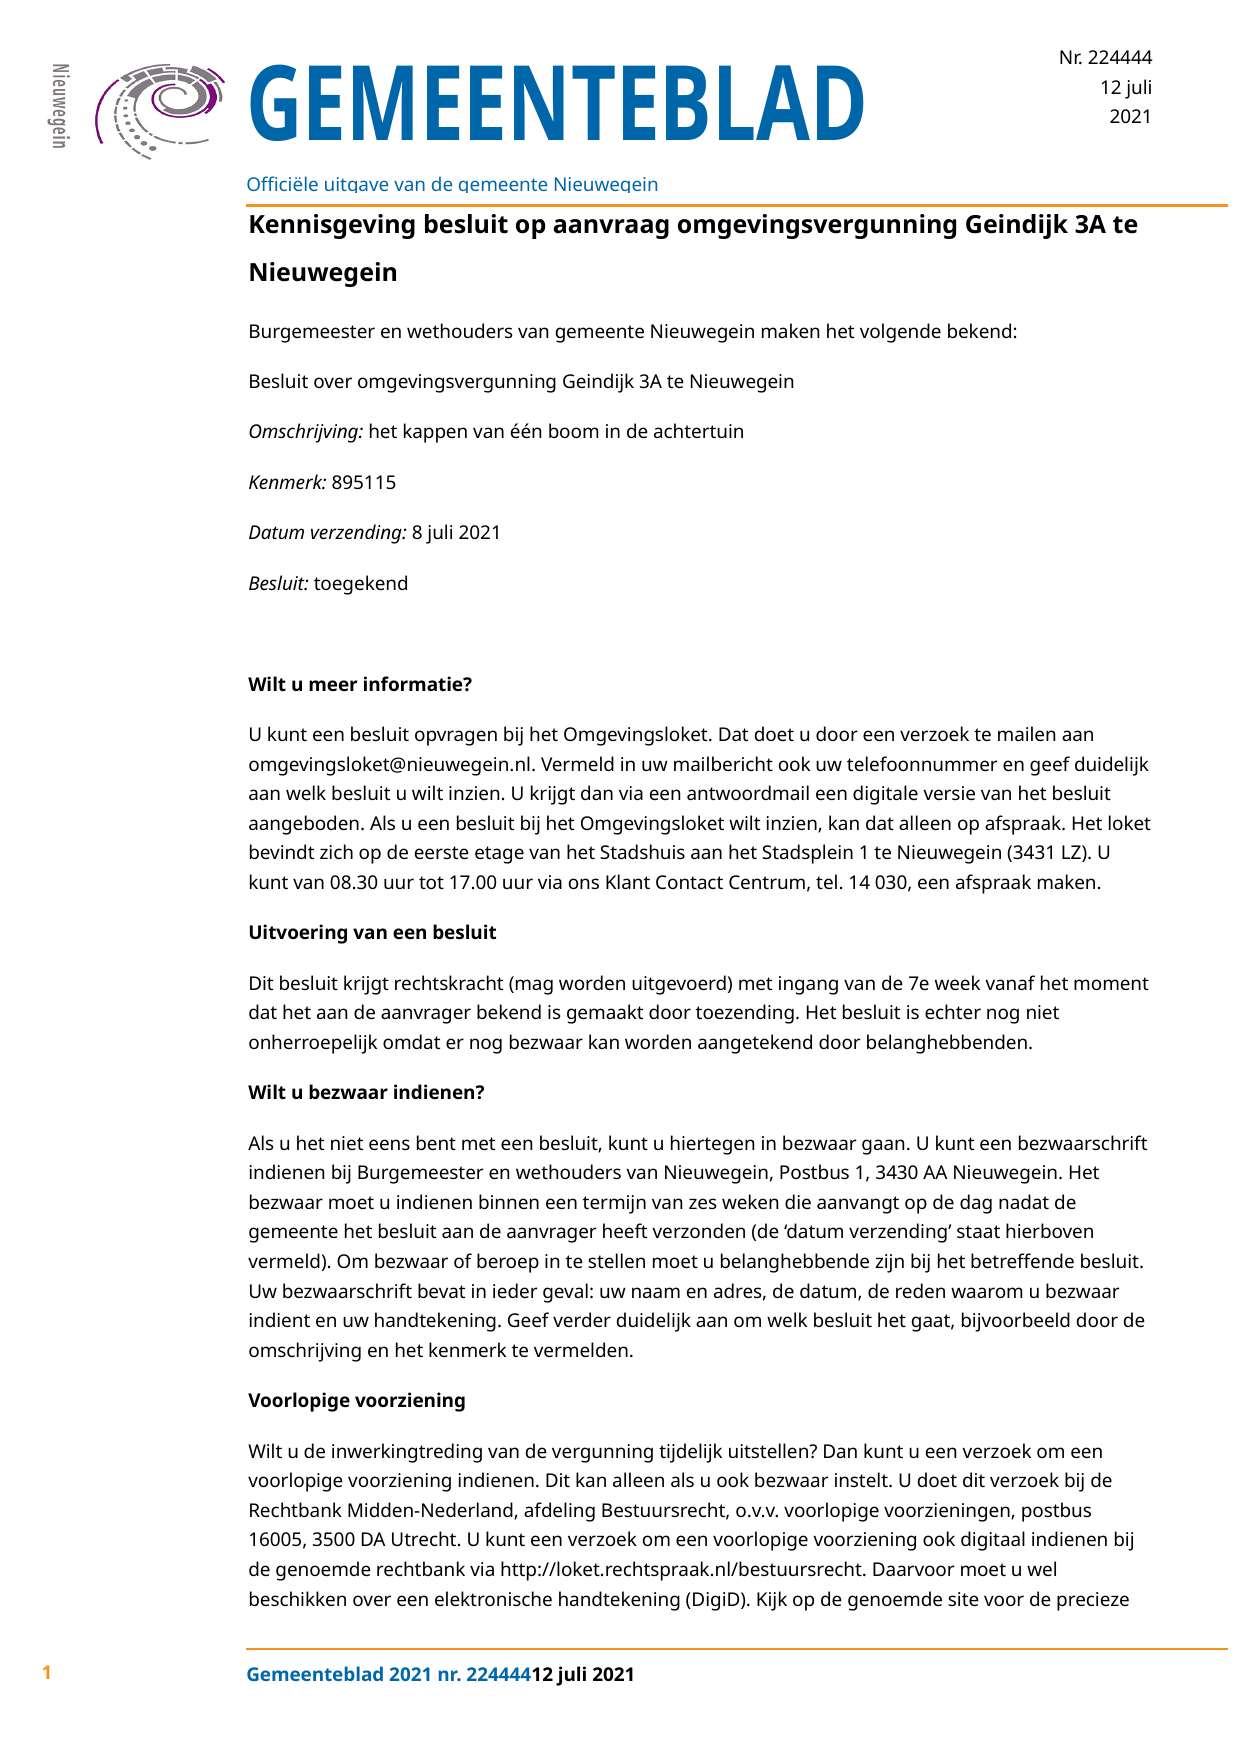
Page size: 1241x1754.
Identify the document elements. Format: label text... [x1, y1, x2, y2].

text Voorlopige voorziening [248, 1387, 1152, 1413]
picture [41, 47, 231, 172]
text Wilt u meer informatie? [248, 671, 1152, 697]
text Kenmerk: 895115 [248, 469, 1152, 495]
text Besluit over omgevingsvergunning Geindijk 3A te Nieuwegein [248, 368, 1152, 394]
text Uitvoering van een besluit [248, 919, 1152, 945]
text Kennisgeving besluit op aanvraag omgevingsvergunning Geindijk 3A te Nieuwegein [248, 207, 1152, 288]
text Burgemeester en wethouders van gemeente Nieuwegein maken het volgende bekend: [248, 318, 1152, 344]
text U kunt een besluit opvragen bij het Omgevingsloket. Dat doet u door een verzoek te mailen aan omgevingsloket@nieuwegein.nl. Vermeld in uw mailbericht ook uw telefoonnummer en geef duidelijk aan welk besluit u wilt inzien. U krijgt dan via een antwoordmail een digitale versie van het besluit aangeboden. Als u een besluit bij het Omgevingsloket wilt inzien, kan dat alleen op afspraak. Het loket bevindt zich op de eerste etage van het Stadshuis aan het Stadsplein 1 te Nieuwegein (3431 LZ). U kunt van 08.30 uur tot 17.00 uur via ons Klant Contact Centrum, tel. 14 030, een afspraak maken. [248, 721, 1152, 895]
text Datum verzending: 8 juli 2021 [248, 519, 1152, 545]
text Dit besluit krijgt rechtskracht (mag worden uitgevoerd) met ingang van de 7e week vanaf het moment dat het aan de aanvrager bekend is gemaakt door toezending. Het besluit is echter nog niet onherroepelijk omdat er nog bezwaar kan worden aangetekend door belanghebbenden. [248, 970, 1152, 1055]
text Als u het niet eens bent met een besluit, kunt u hiertegen in bezwaar gaan. U kunt een bezwaarschrift indienen bij Burgemeester en wethouders van Nieuwegein, Postbus 1, 3430 AA Nieuwegein. Het bezwaar moet u indienen binnen een termijn van zes weken die aanvangt op de dag nadat de gemeente het besluit aan de aanvrager heeft verzonden (de ‘datum verzending’ staat hierboven vermeld). Om bezwaar of beroep in te stellen moet u belanghebbende zijn bij het betreffende besluit. Uw bezwaarschrift bevat in ieder geval: uw naam en adres, de datum, de reden waarom u bezwaar indient en uw handtekening. Geef verder duidelijk aan om welk besluit het gaat, bijvoorbeeld door de omschrijving en het kenmerk te vermelden. [248, 1130, 1152, 1363]
text Besluit: toegekend [248, 570, 1152, 596]
text Omschrijving: het kappen van één boom in de achtertuin [248, 419, 1152, 444]
text Wilt u bezwaar indienen? [248, 1079, 1152, 1105]
text Wilt u de inwerkingtreding van de vergunning tijdelijk uitstellen? Dan kunt u een verzoek om een voorlopige voorziening indienen. Dit kan alleen als u ook bezwaar instelt. U doet dit verzoek bij de Rechtbank Midden-Nederland, afdeling Bestuursrecht, o.v.v. voorlopige voorzieningen, postbus 16005, 3500 DA Utrecht. U kunt een verzoek om een voorlopige voorziening ook digitaal indienen bij de genoemde rechtbank via http://loket.rechtspraak.nl/bestuursrecht. Daarvoor moet u wel beschikken over een elektronische handtekening (DigiD). Kijk op de genoemde site voor de precieze [248, 1438, 1152, 1612]
